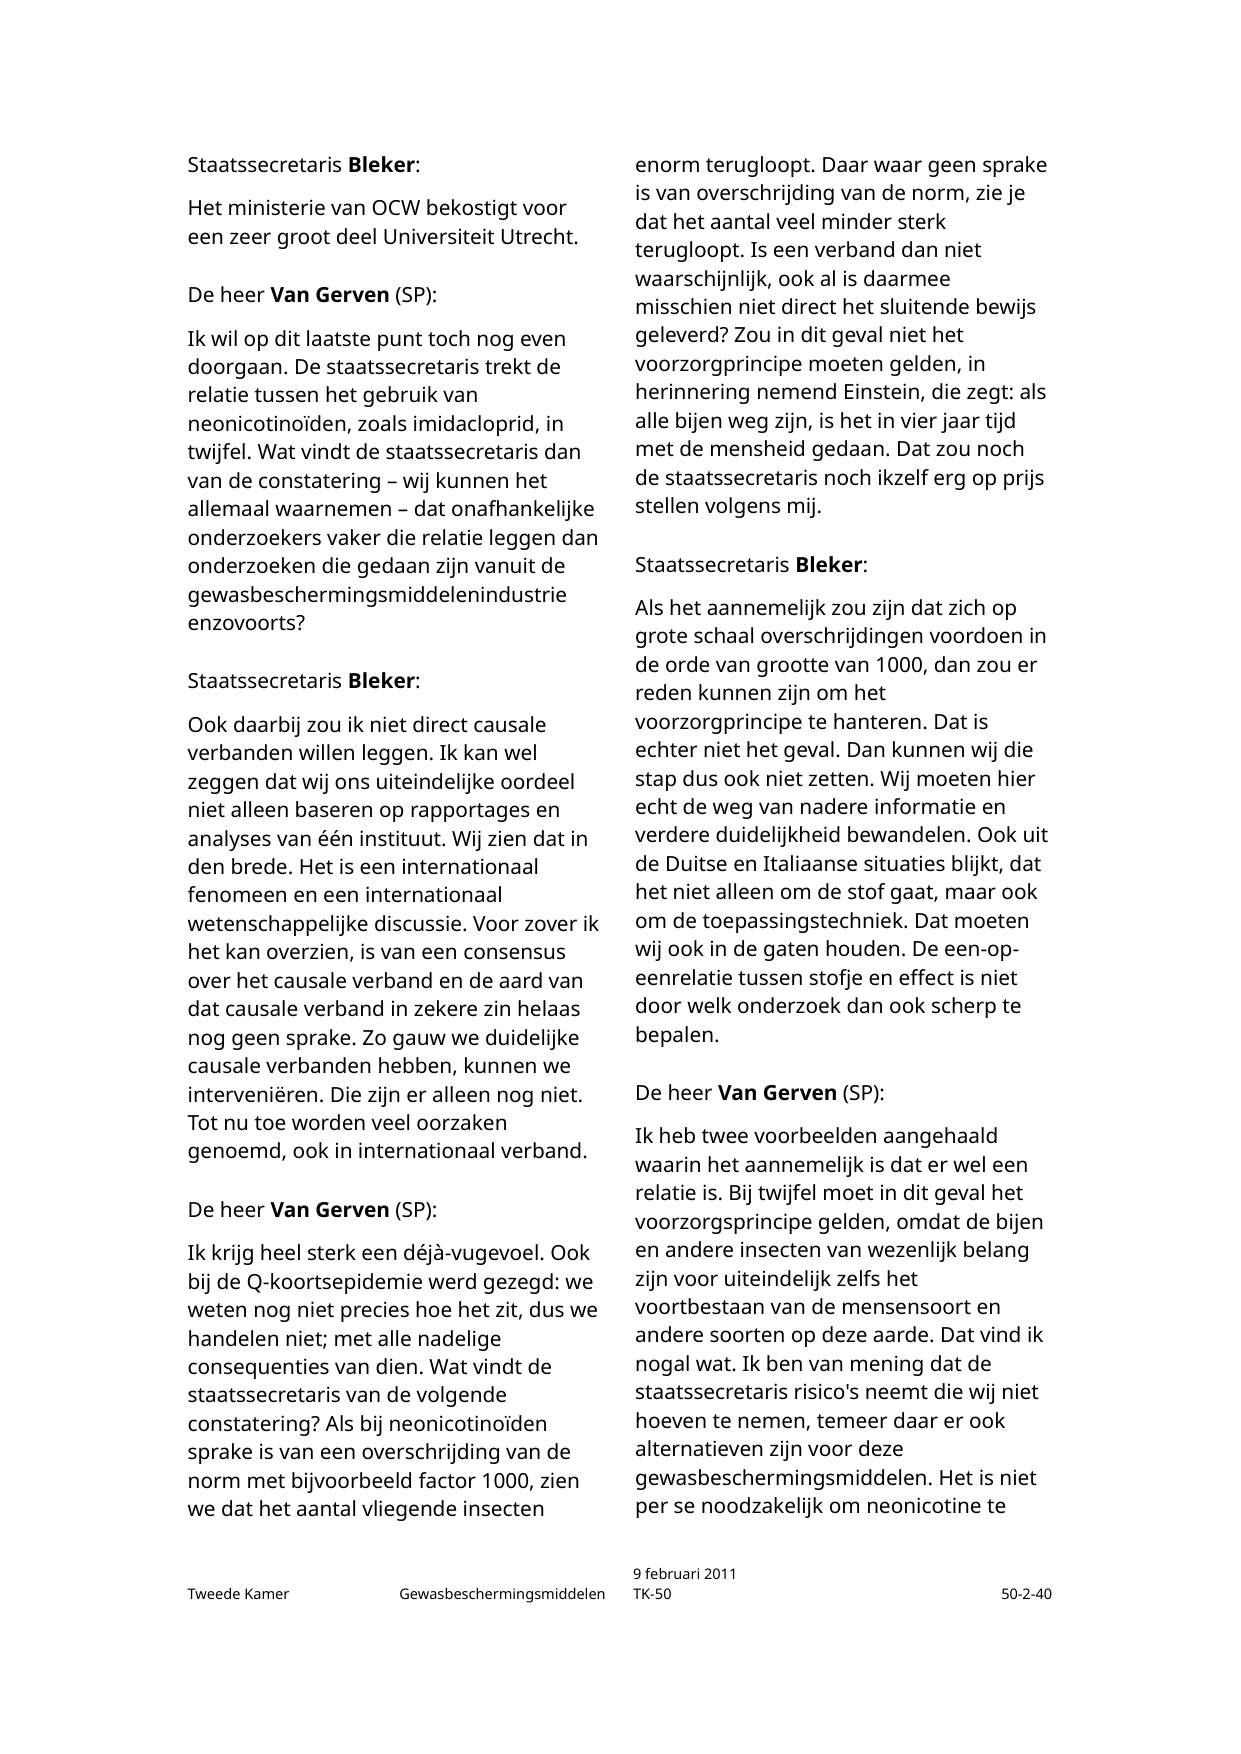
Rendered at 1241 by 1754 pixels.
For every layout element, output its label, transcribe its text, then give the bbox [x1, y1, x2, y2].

text Ik krijg heel sterk een déjà-vugevoel. Ook bij de Q-koortsepidemie werd gezegd: we weten nog niet precies hoe het zit, dus we handelen niet; met alle nadelige consequenties van dien. Wat vindt de staatssecretaris van de volgende constatering? Als bij neonicotinoïden sprake is van een overschrijding van de norm met bijvoorbeeld factor 1000, zien we dat het aantal vliegende insecten [187, 1238, 605, 1523]
text De heer Van Gerven (SP): [635, 1078, 1053, 1107]
text Staatssecretaris Bleker: [187, 150, 605, 178]
text Ik wil op dit laatste punt toch nog even doorgaan. De staatssecretaris trekt de relatie tussen het gebruik van neonicotinoïden, zoals imidacloprid, in twijfel. Wat vindt de staatssecretaris dan van de constatering – wij kunnen het allemaal waarnemen – dat onafhankelijke onderzoekers vaker die relatie leggen dan onderzoeken die gedaan zijn vanuit de gewasbeschermingsmiddelenindustrie enzovoorts? [187, 324, 605, 637]
text enorm terugloopt. Daar waar geen sprake is van overschrijding van de norm, zie je dat het aantal veel minder sterk terugloopt. Is een verband dan niet waarschijnlijk, ook al is daarmee misschien niet direct het sluitende bewijs geleverd? Zou in dit geval niet het voorzorgprincipe moeten gelden, in herinnering nemend Einstein, die zegt: als alle bijen weg zijn, is het in vier jaar tijd met de mensheid gedaan. Dat zou noch de staatssecretaris noch ikzelf erg op prijs stellen volgens mij. [635, 150, 1053, 520]
text Ik heb twee voorbeelden aangehaald waarin het aannemelijk is dat er wel een relatie is. Bij twijfel moet in dit geval het voorzorgsprincipe gelden, omdat de bijen en andere insecten van wezenlijk belang zijn voor uiteindelijk zelfs het voortbestaan van de mensensoort en andere soorten op deze aarde. Dat vind ik nogal wat. Ik ben van mening dat de staatssecretaris risico's neemt die wij niet hoeven te nemen, temeer daar er ook alternatieven zijn voor deze gewasbeschermingsmiddelen. Het is niet per se noodzakelijk om neonicotine te [635, 1122, 1053, 1520]
text Als het aannemelijk zou zijn dat zich op grote schaal overschrijdingen voordoen in de orde van grootte van 1000, dan zou er reden kunnen zijn om het voorzorgprincipe te hanteren. Dat is echter niet het geval. Dan kunnen wij die stap dus ook niet zetten. Wij moeten hier echt de weg van nadere informatie en verdere duidelijkheid bewandelen. Ook uit de Duitse en Italiaanse situaties blijkt, dat het niet alleen om de stof gaat, maar ook om de toepassingstechniek. Dat moeten wij ook in de gaten houden. De een-op-eenrelatie tussen stofje en effect is niet door welk onderzoek dan ook scherp te bepalen. [635, 593, 1053, 1048]
text Het ministerie van OCW bekostigt voor een zeer groot deel Universiteit Utrecht. [187, 193, 605, 250]
text Staatssecretaris Bleker: [187, 667, 605, 695]
text De heer Van Gerven (SP): [187, 280, 605, 309]
text De heer Van Gerven (SP): [187, 1195, 605, 1223]
text Staatssecretaris Bleker: [635, 550, 1053, 578]
text Ook daarbij zou ik niet direct causale verbanden willen leggen. Ik kan wel zeggen dat wij ons uiteindelijke oordeel niet alleen baseren op rapportages en analyses van één instituut. Wij zien dat in den brede. Het is een internationaal fenomeen en een internationaal wetenschappelijke discussie. Voor zover ik het kan overzien, is van een consensus over het causale verband en de aard van dat causale verband in zekere zin helaas nog geen sprake. Zo gauw we duidelijke causale verbanden hebben, kunnen we interveniëren. Die zijn er alleen nog niet. Tot nu toe worden veel oorzaken genoemd, ook in internationaal verband. [187, 710, 605, 1165]
